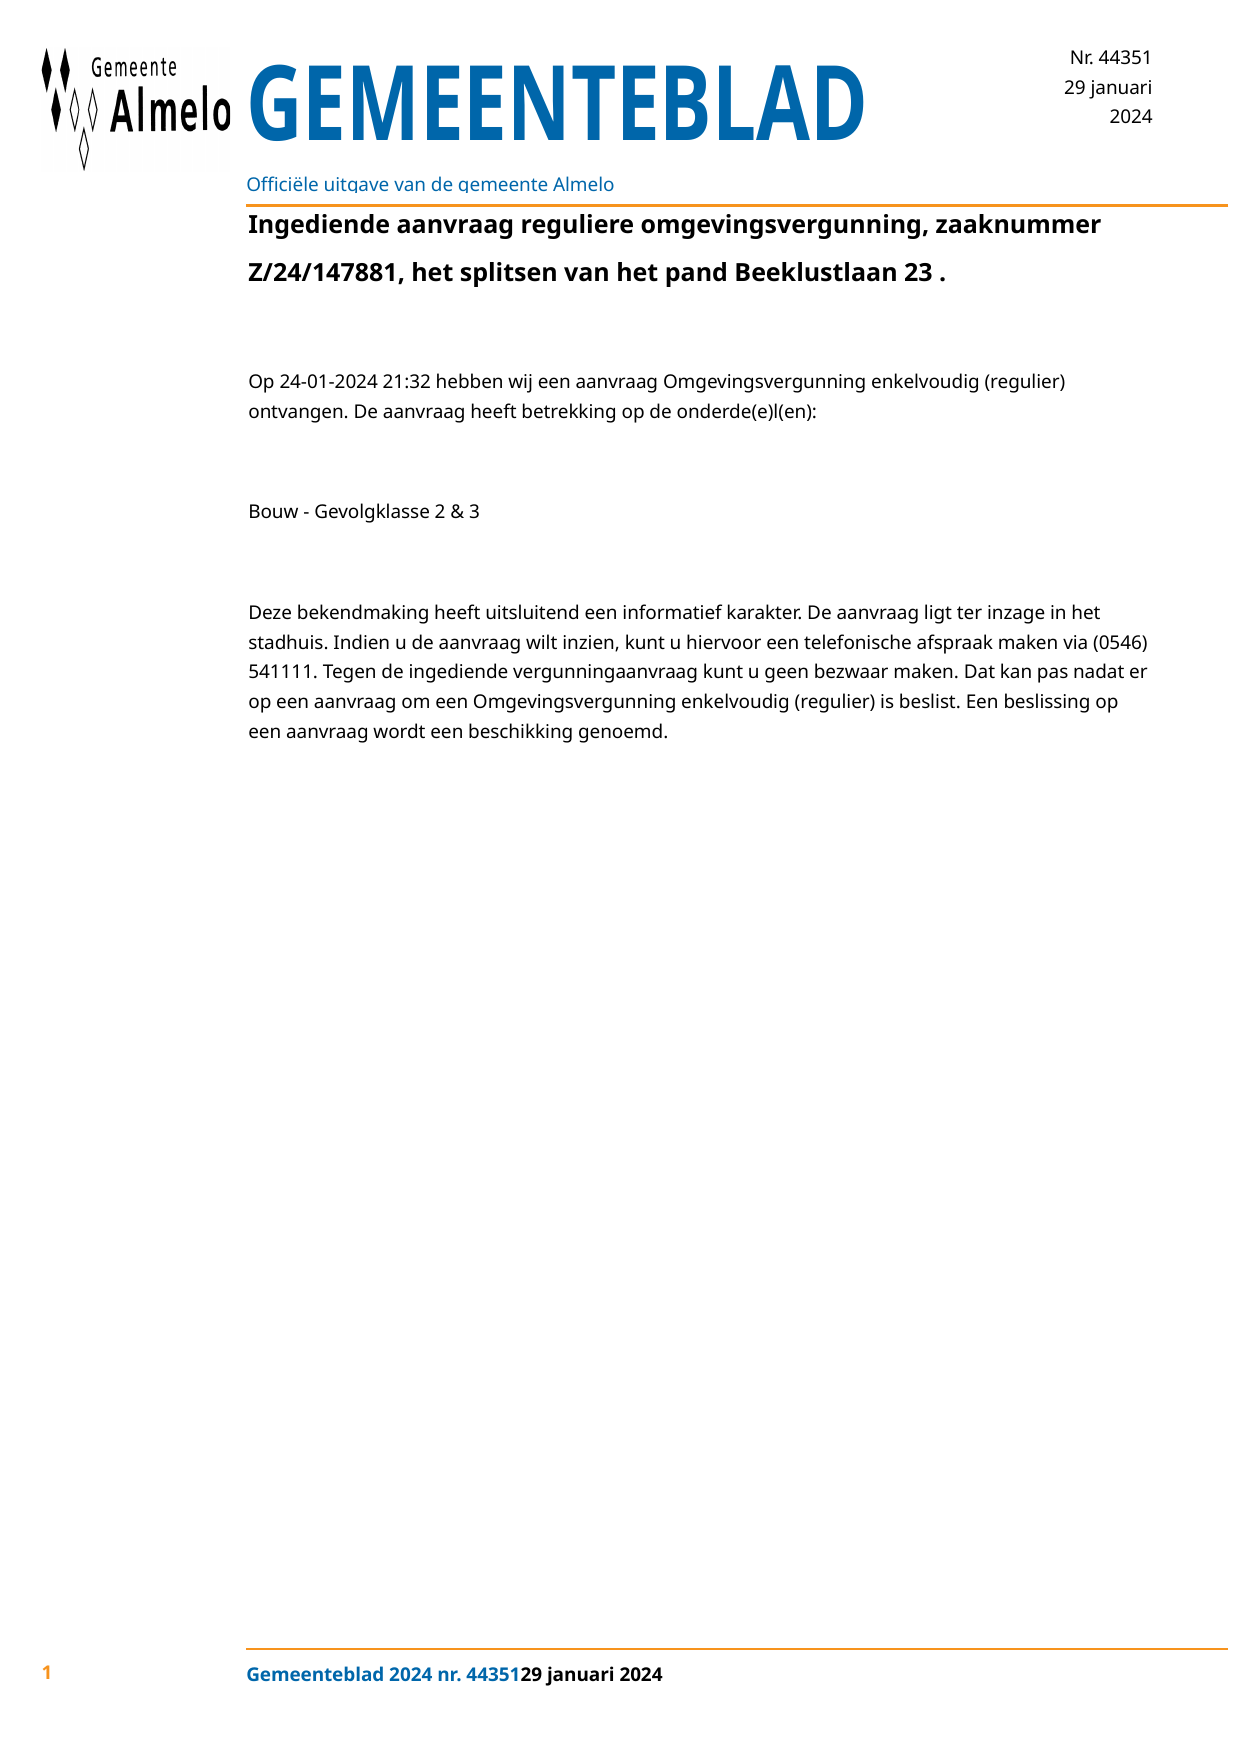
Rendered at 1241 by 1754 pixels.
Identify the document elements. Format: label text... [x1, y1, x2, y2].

text Deze bekendmaking heeft uitsluitend een informatief karakter. De aanvraag ligt ter inzage in het stadhuis. Indien u de aanvraag wilt inzien, kunt u hiervoor een telefonische afspraak maken via (0546) 541111. Tegen de ingediende vergunningaanvraag kunt u geen bezwaar maken. Dat kan pas nadat er op een aanvraag om een Omgevingsvergunning enkelvoudig (regulier) is beslist. Een beslissing op een aanvraag wordt een beschikking genoemd. [248, 599, 1152, 744]
text Op 24-01-2024 21:32 hebben wij een aanvraag Omgevingsvergunning enkelvoudig (regulier) ontvangen. De aanvraag heeft betrekking op de onderde(e)l(en): [248, 368, 1152, 424]
text Bouw - Gevolgklasse 2 & 3 [248, 499, 1152, 524]
picture [41, 47, 231, 172]
text Ingediende aanvraag reguliere omgevingsvergunning, zaaknummer Z/24/147881, het splitsen van het pand Beeklustlaan 23 . [248, 207, 1152, 288]
